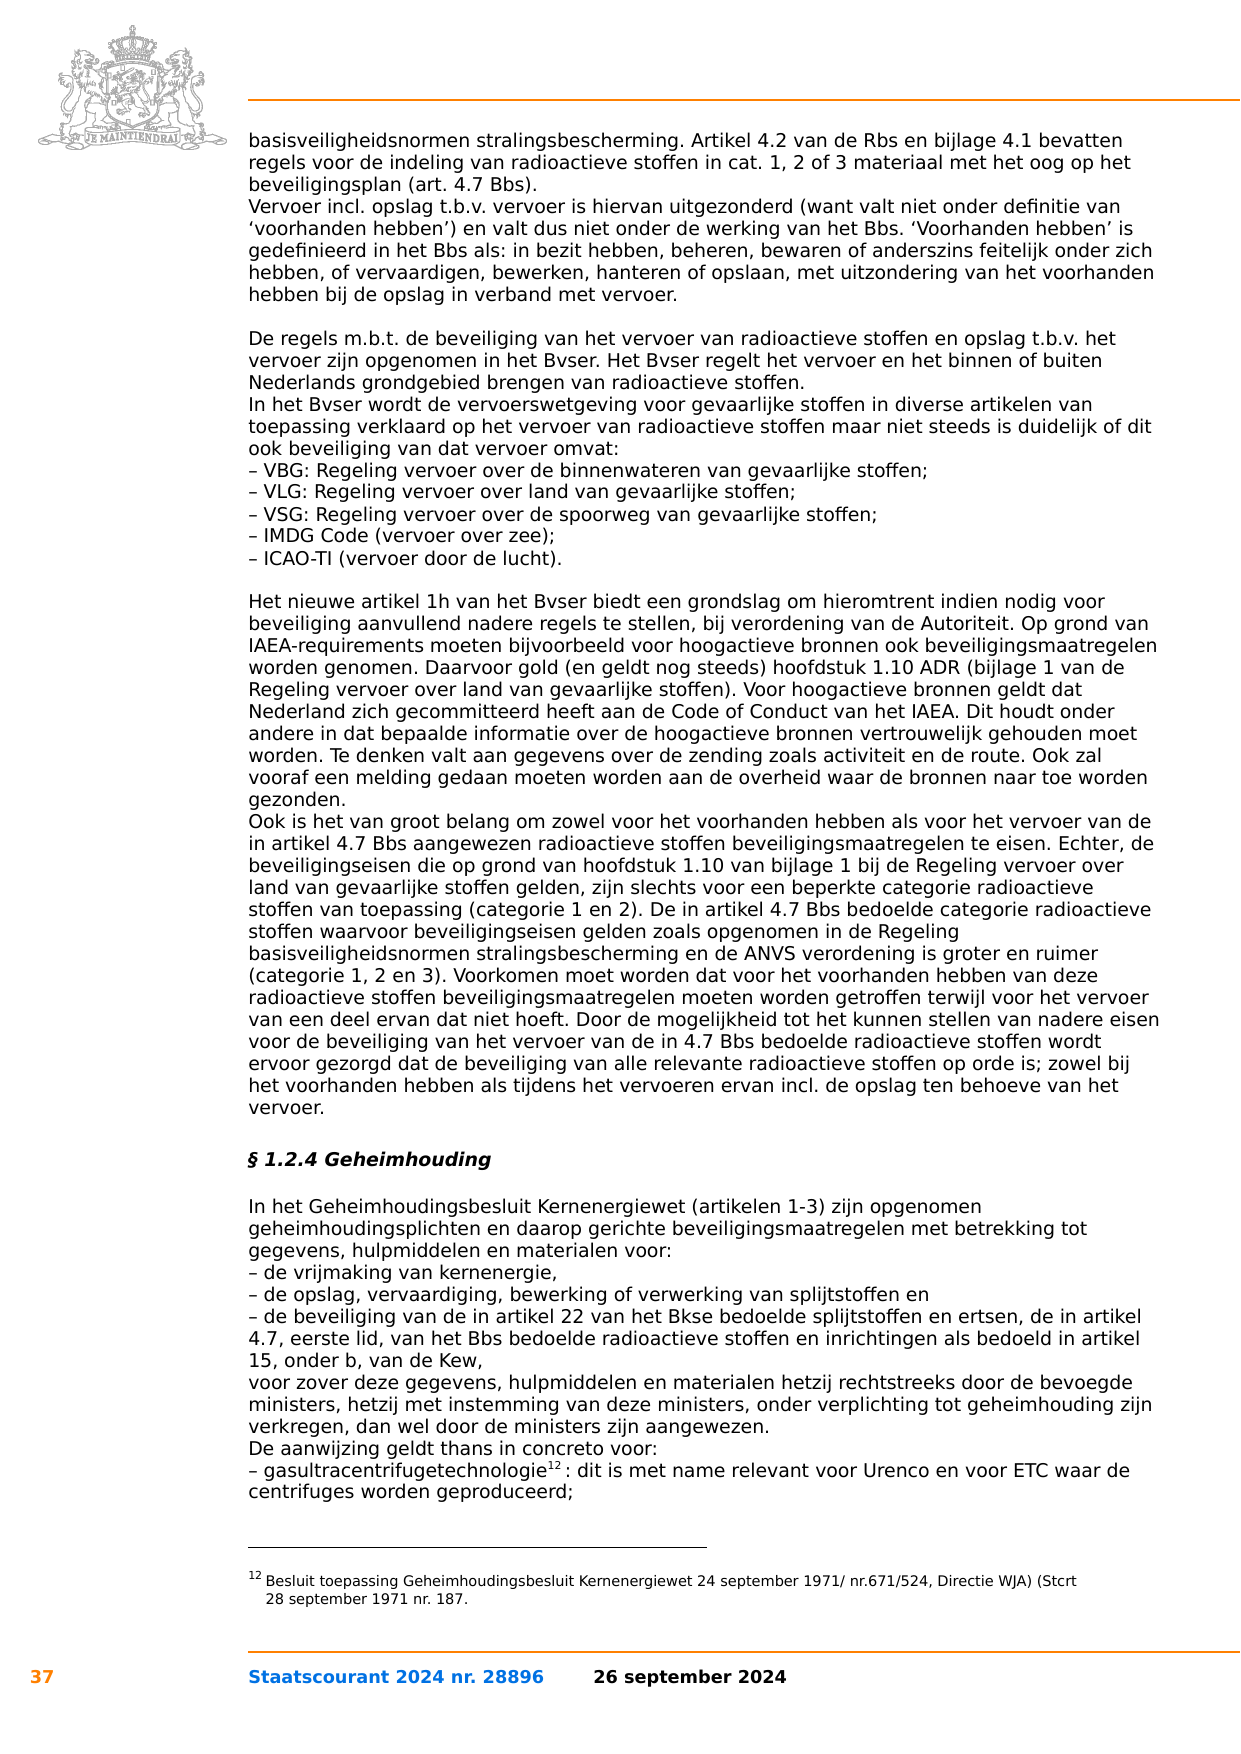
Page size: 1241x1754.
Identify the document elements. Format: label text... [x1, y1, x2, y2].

text Ook is het van groot belang om zowel voor het voorhanden hebben als voor het vervoer van de in artikel 4.7 Bbs aangewezen radioactieve stoffen beveiligingsmaatregelen te eisen. Echter, de beveiligingseisen die op grond van hoofdstuk 1.10 van bijlage 1 bij de Regeling vervoer over land van gevaarlijke stoffen gelden, zijn slechts voor een beperkte categorie radioactieve stoffen van toepassing (categorie 1 en 2). De in artikel 4.7 Bbs bedoelde categorie radioactieve stoffen waarvoor beveiligingseisen gelden zoals opgenomen in de Regeling basisveiligheidsnormen stralingsbescherming en de ANVS verordening is groter en ruimer (categorie 1, 2 en 3). Voorkomen moet worden dat voor het voorhanden hebben van deze radioactieve stoffen beveiligingsmaatregelen moeten worden getroffen terwijl voor het vervoer van een deel ervan dat niet hoeft. Door de mogelijkheid tot het kunnen stellen van nadere eisen voor de beveiliging van het vervoer van de in 4.7 Bbs bedoelde radioactieve stoffen wordt ervoor gezorgd dat de beveiliging van alle relevante radioactieve stoffen op orde is; zowel bij het voorhanden hebben als tijdens het vervoeren ervan incl. de opslag ten behoeve van het vervoer. [248, 811, 1163, 1119]
picture [38, 25, 227, 150]
text – IMDG Code (vervoer over zee); [248, 525, 1163, 547]
text De aanwijzing geldt thans in concreto voor: [248, 1437, 1163, 1459]
text – ICAO-TI (vervoer door de lucht). [248, 547, 1163, 569]
subtitle § 1.2.4 Geheimhouding [248, 1149, 1163, 1171]
text – gasultracentrifugetechnologie: dit is met name relevant voor Urenco en voor ETC waar de centrifuges worden geproduceerd; [248, 1459, 1163, 1503]
text De regels m.b.t. de beveiliging van het vervoer van radioactieve stoffen en opslag t.b.v. het vervoer zijn opgenomen in het Bvser. Het Bvser regelt het vervoer en het binnen of buiten Nederlands grondgebied brengen van radioactieve stoffen. [248, 328, 1163, 393]
text Vervoer incl. opslag t.b.v. vervoer is hiervan uitgezonderd (want valt niet onder definitie van ‘voorhanden hebben’) en valt dus niet onder de werking van het Bbs. ‘Voorhanden hebben’ is gedefinieerd in het Bbs als: in bezit hebben, beheren, bewaren of anderszins feitelijk onder zich hebben, of vervaardigen, bewerken, hanteren of opslaan, met uitzondering van het voorhanden hebben bij de opslag in verband met vervoer. [248, 196, 1163, 306]
text – VLG: Regeling vervoer over land van gevaarlijke stoffen; [248, 481, 1163, 503]
text – VSG: Regeling vervoer over de spoorweg van gevaarlijke stoffen; [248, 503, 1163, 525]
text – de vrijmaking van kernenergie, [248, 1262, 1163, 1284]
text – de opslag, vervaardiging, bewerking of verwerking van splijtstoffen en [248, 1284, 1163, 1306]
text basisveiligheidsnormen stralingsbescherming. Artikel 4.2 van de Rbs en bijlage 4.1 bevatten regels voor de indeling van radioactieve stoffen in cat. 1, 2 of 3 materiaal met het oog op het beveiligingsplan (art. 4.7 Bbs). [248, 130, 1163, 196]
text – VBG: Regeling vervoer over de binnenwateren van gevaarlijke stoffen; [248, 459, 1163, 481]
text In het Bvser wordt de vervoerswetgeving voor gevaarlijke stoffen in diverse artikelen van toepassing verklaard op het vervoer van radioactieve stoffen maar niet steeds is duidelijk of dit ook beveiliging van dat vervoer omvat: [248, 393, 1163, 459]
text Het nieuwe artikel 1h van het Bvser biedt een grondslag om hieromtrent indien nodig voor beveiliging aanvullend nadere regels te stellen, bij verordening van de Autoriteit. Op grond van IAEA-requirements moeten bijvoorbeeld voor hoogactieve bronnen ook beveiligingsmaatregelen worden genomen. Daarvoor gold (en geldt nog steeds) hoofdstuk 1.10 ADR (bijlage 1 van de Regeling vervoer over land van gevaarlijke stoffen). Voor hoogactieve bronnen geldt dat Nederland zich gecommitteerd heeft aan de Code of Conduct van het IAEA. Dit houdt onder andere in dat bepaalde informatie over de hoogactieve bronnen vertrouwelijk gehouden moet worden. Te denken valt aan gegevens over de zending zoals activiteit en de route. Ook zal vooraf een melding gedaan moeten worden aan de overheid waar de bronnen naar toe worden gezonden. [248, 591, 1163, 811]
text voor zover deze gegevens, hulpmiddelen en materialen hetzij rechtstreeks door de bevoegde ministers, hetzij met instemming van deze ministers, onder verplichting tot geheimhouding zijn verkregen, dan wel door de ministers zijn aangewezen. [248, 1372, 1163, 1437]
text In het Geheimhoudingsbesluit Kernenergiewet (artikelen 1-3) zijn opgenomen geheimhoudingsplichten en daarop gerichte beveiligingsmaatregelen met betrekking tot gegevens, hulpmiddelen en materialen voor: [248, 1196, 1163, 1262]
text – de beveiliging van de in artikel 22 van het Bkse bedoelde splijtstoffen en ertsen, de in artikel 4.7, eerste lid, van het Bbs bedoelde radioactieve stoffen en inrichtingen als bedoeld in artikel 15, onder b, van de Kew, [248, 1306, 1163, 1372]
text Besluit toepassing Geheimhoudingsbesluit Kernenergiewet 24 september 1971/ nr.671/524, Directie WJA) (Stcrt 28 september 1971 nr. 187. [248, 1569, 1163, 1608]
